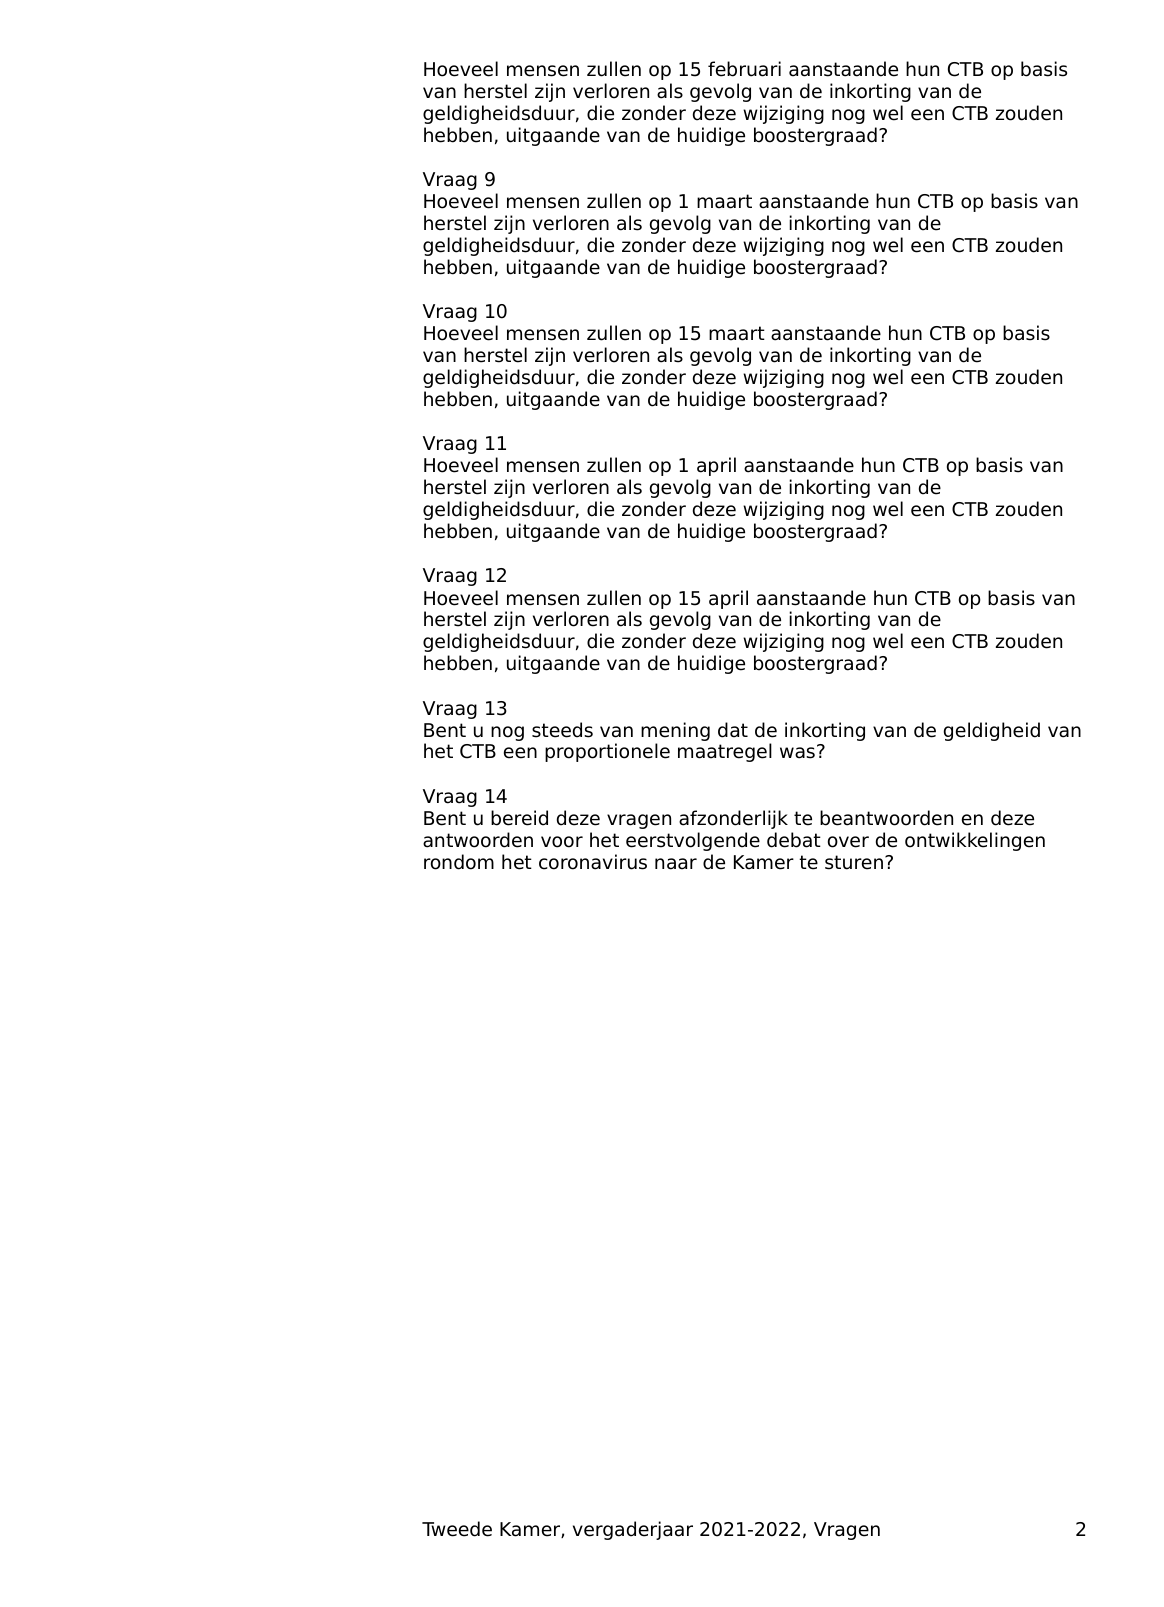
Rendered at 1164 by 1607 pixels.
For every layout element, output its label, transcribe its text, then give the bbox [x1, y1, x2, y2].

text Vraag 9 [422, 169, 1087, 191]
text Vraag 12 [422, 565, 1087, 587]
text Hoeveel mensen zullen op 15 april aanstaande hun CTB op basis van herstel zijn verloren als gevolg van de inkorting van de geldigheidsduur, die zonder deze wijziging nog wel een CTB zouden hebben, uitgaande van de huidige boostergraad? [422, 587, 1087, 675]
text Hoeveel mensen zullen op 15 februari aanstaande hun CTB op basis van herstel zijn verloren als gevolg van de inkorting van de geldigheidsduur, die zonder deze wijziging nog wel een CTB zouden hebben, uitgaande van de huidige boostergraad? [422, 59, 1087, 147]
text Vraag 13 [422, 697, 1087, 719]
text Bent u bereid deze vragen afzonderlijk te beantwoorden en deze antwoorden voor het eerstvolgende debat over de ontwikkelingen rondom het coronavirus naar de Kamer te sturen? [422, 808, 1087, 873]
text Vraag 11 [422, 433, 1087, 455]
text Hoeveel mensen zullen op 1 april aanstaande hun CTB op basis van herstel zijn verloren als gevolg van de inkorting van de geldigheidsduur, die zonder deze wijziging nog wel een CTB zouden hebben, uitgaande van de huidige boostergraad? [422, 455, 1087, 543]
text Hoeveel mensen zullen op 1 maart aanstaande hun CTB op basis van herstel zijn verloren als gevolg van de inkorting van de geldigheidsduur, die zonder deze wijziging nog wel een CTB zouden hebben, uitgaande van de huidige boostergraad? [422, 191, 1087, 279]
text Vraag 10 [422, 301, 1087, 323]
text Vraag 14 [422, 786, 1087, 808]
text Hoeveel mensen zullen op 15 maart aanstaande hun CTB op basis van herstel zijn verloren als gevolg van de inkorting van de geldigheidsduur, die zonder deze wijziging nog wel een CTB zouden hebben, uitgaande van de huidige boostergraad? [422, 323, 1087, 411]
text Bent u nog steeds van mening dat de inkorting van de geldigheid van het CTB een proportionele maatregel was? [422, 719, 1087, 763]
